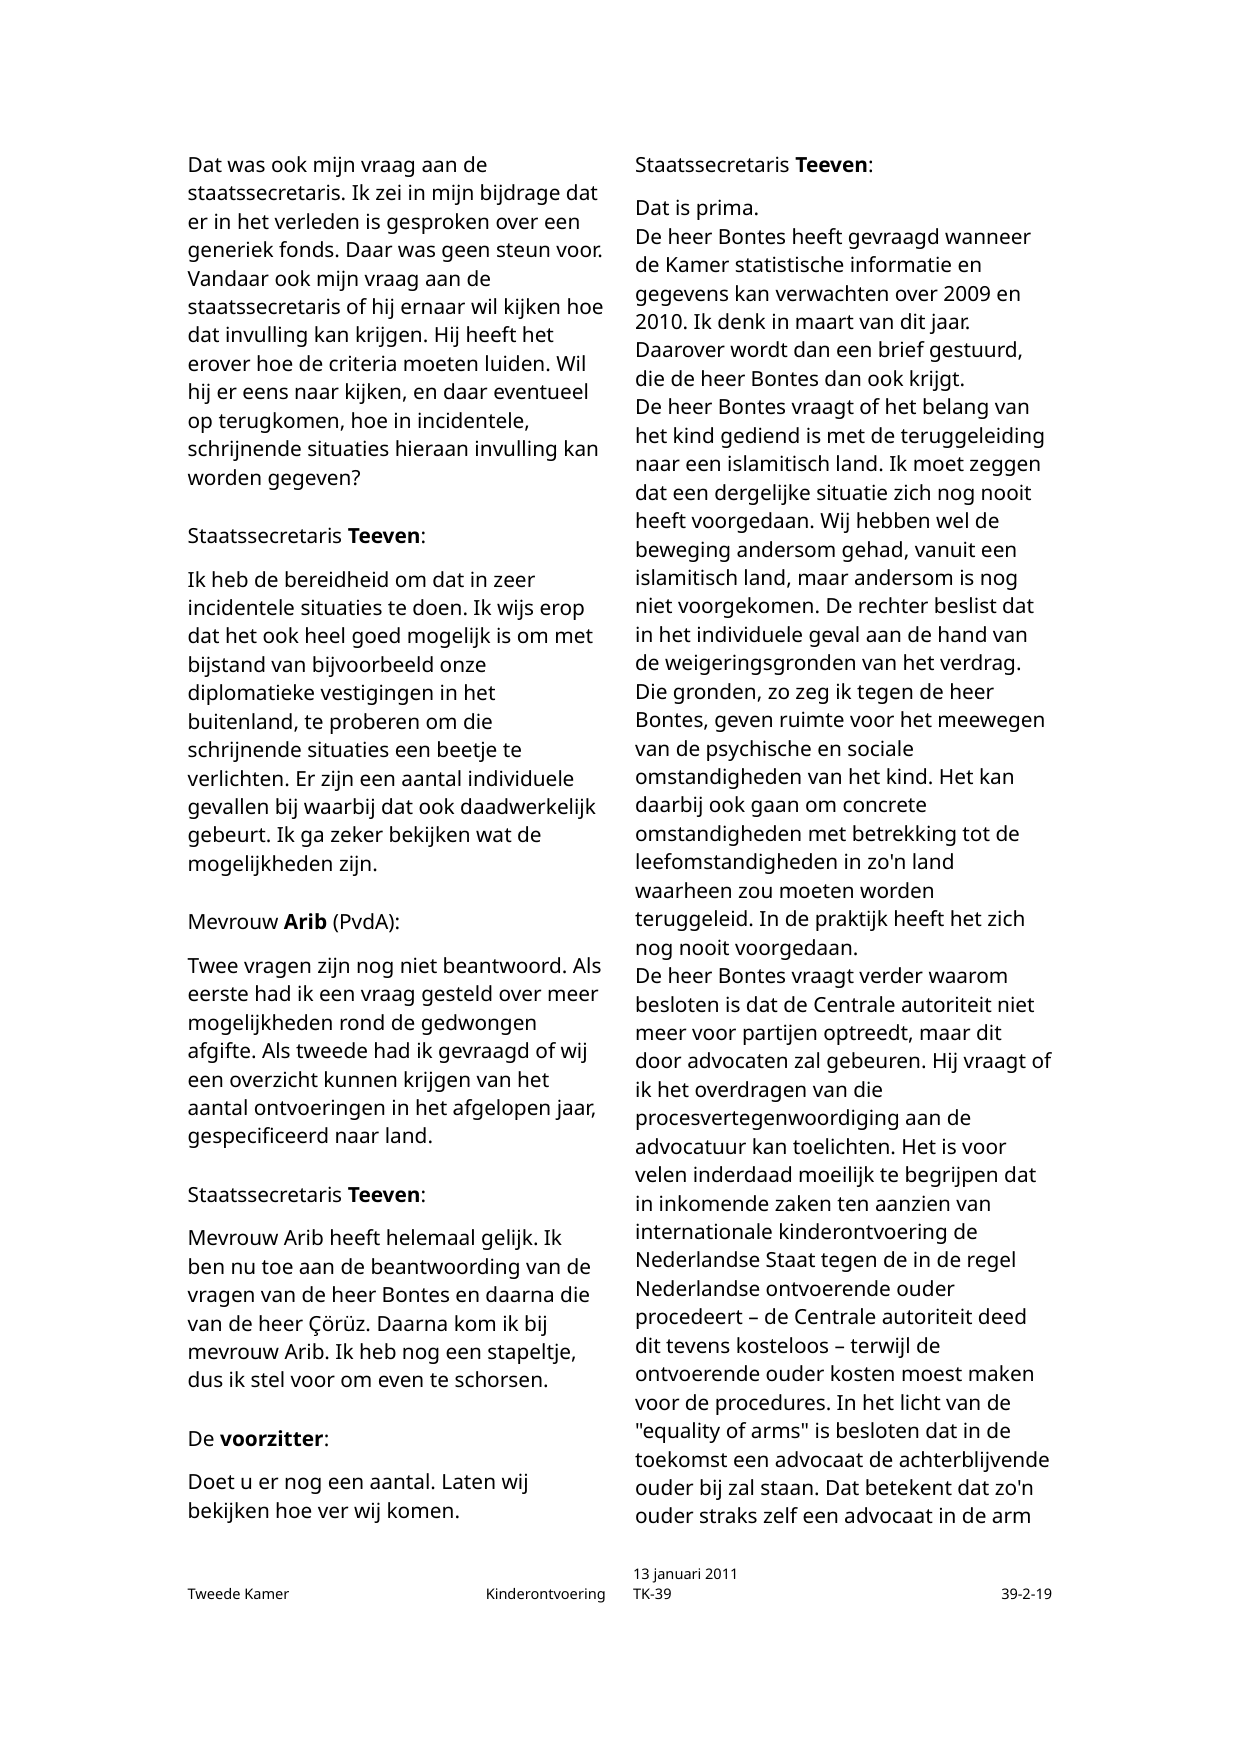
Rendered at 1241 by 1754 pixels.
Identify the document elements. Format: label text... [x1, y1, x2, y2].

text De heer Bontes vraagt of het belang van het kind gediend is met de teruggeleiding naar een islamitisch land. Ik moet zeggen dat een dergelijke situatie zich nog nooit heeft voorgedaan. Wij hebben wel de beweging andersom gehad, vanuit een islamitisch land, maar andersom is nog niet voorgekomen. De rechter beslist dat in het individuele geval aan de hand van de weigeringsgronden van het verdrag. Die gronden, zo zeg ik tegen de heer Bontes, geven ruimte voor het meewegen van de psychische en sociale omstandigheden van het kind. Het kan daarbij ook gaan om concrete omstandigheden met betrekking tot de leefomstandigheden in zo'n land waarheen zou moeten worden teruggeleid. In de praktijk heeft het zich nog nooit voorgedaan. [635, 392, 1053, 961]
text Staatssecretaris Teeven: [187, 521, 605, 550]
text Dat was ook mijn vraag aan de staatssecretaris. Ik zei in mijn bijdrage dat er in het verleden is gesproken over een generiek fonds. Daar was geen steun voor. Vandaar ook mijn vraag aan de staatssecretaris of hij ernaar wil kijken hoe dat invulling kan krijgen. Hij heeft het erover hoe de criteria moeten luiden. Wil hij er eens naar kijken, en daar eventueel op terugkomen, hoe in incidentele, schrijnende situaties hieraan invulling kan worden gegeven? [187, 150, 605, 491]
text Twee vragen zijn nog niet beantwoord. Als eerste had ik een vraag gesteld over meer mogelijkheden rond de gedwongen afgifte. Als tweede had ik gevraagd of wij een overzicht kunnen krijgen van het aantal ontvoeringen in het afgelopen jaar, gespecificeerd naar land. [187, 951, 605, 1150]
text Doet u er nog een aantal. Laten wij bekijken hoe ver wij komen. [187, 1467, 605, 1524]
text Mevrouw Arib (PvdA): [187, 907, 605, 936]
text Mevrouw Arib heeft helemaal gelijk. Ik ben nu toe aan de beantwoording van de vragen van de heer Bontes en daarna die van de heer Çörüz. Daarna kom ik bij mevrouw Arib. Ik heb nog een stapeltje, dus ik stel voor om even te schorsen. [187, 1223, 605, 1394]
text Ik heb de bereidheid om dat in zeer incidentele situaties te doen. Ik wijs erop dat het ook heel goed mogelijk is om met bijstand van bijvoorbeeld onze diplomatieke vestigingen in het buitenland, te proberen om die schrijnende situaties een beetje te verlichten. Er zijn een aantal individuele gevallen bij waarbij dat ook daadwerkelijk gebeurt. Ik ga zeker bekijken wat de mogelijkheden zijn. [187, 565, 605, 877]
text De heer Bontes vraagt verder waarom besloten is dat de Centrale autoriteit niet meer voor partijen optreedt, maar dit door advocaten zal gebeuren. Hij vraagt of ik het overdragen van die procesvertegenwoordiging aan de advocatuur kan toelichten. Het is voor velen inderdaad moeilijk te begrijpen dat in inkomende zaken ten aanzien van internationale kinderontvoering de Nederlandse Staat tegen de in de regel Nederlandse ontvoerende ouder procedeert – de Centrale autoriteit deed dit tevens kosteloos – terwijl de ontvoerende ouder kosten moest maken voor de procedures. In het licht van de "equality of arms" is besloten dat in de toekomst een advocaat de achterblijvende ouder bij zal staan. Dat betekent dat zo'n ouder straks zelf een advocaat in de arm [635, 961, 1053, 1530]
text De voorzitter: [187, 1424, 605, 1452]
text Dat is prima. [635, 193, 1053, 222]
text De heer Bontes heeft gevraagd wanneer de Kamer statistische informatie en gegevens kan verwachten over 2009 en 2010. Ik denk in maart van dit jaar. Daarover wordt dan een brief gestuurd, die de heer Bontes dan ook krijgt. [635, 222, 1053, 392]
text Staatssecretaris Teeven: [187, 1180, 605, 1208]
text Staatssecretaris Teeven: [635, 150, 1053, 178]
